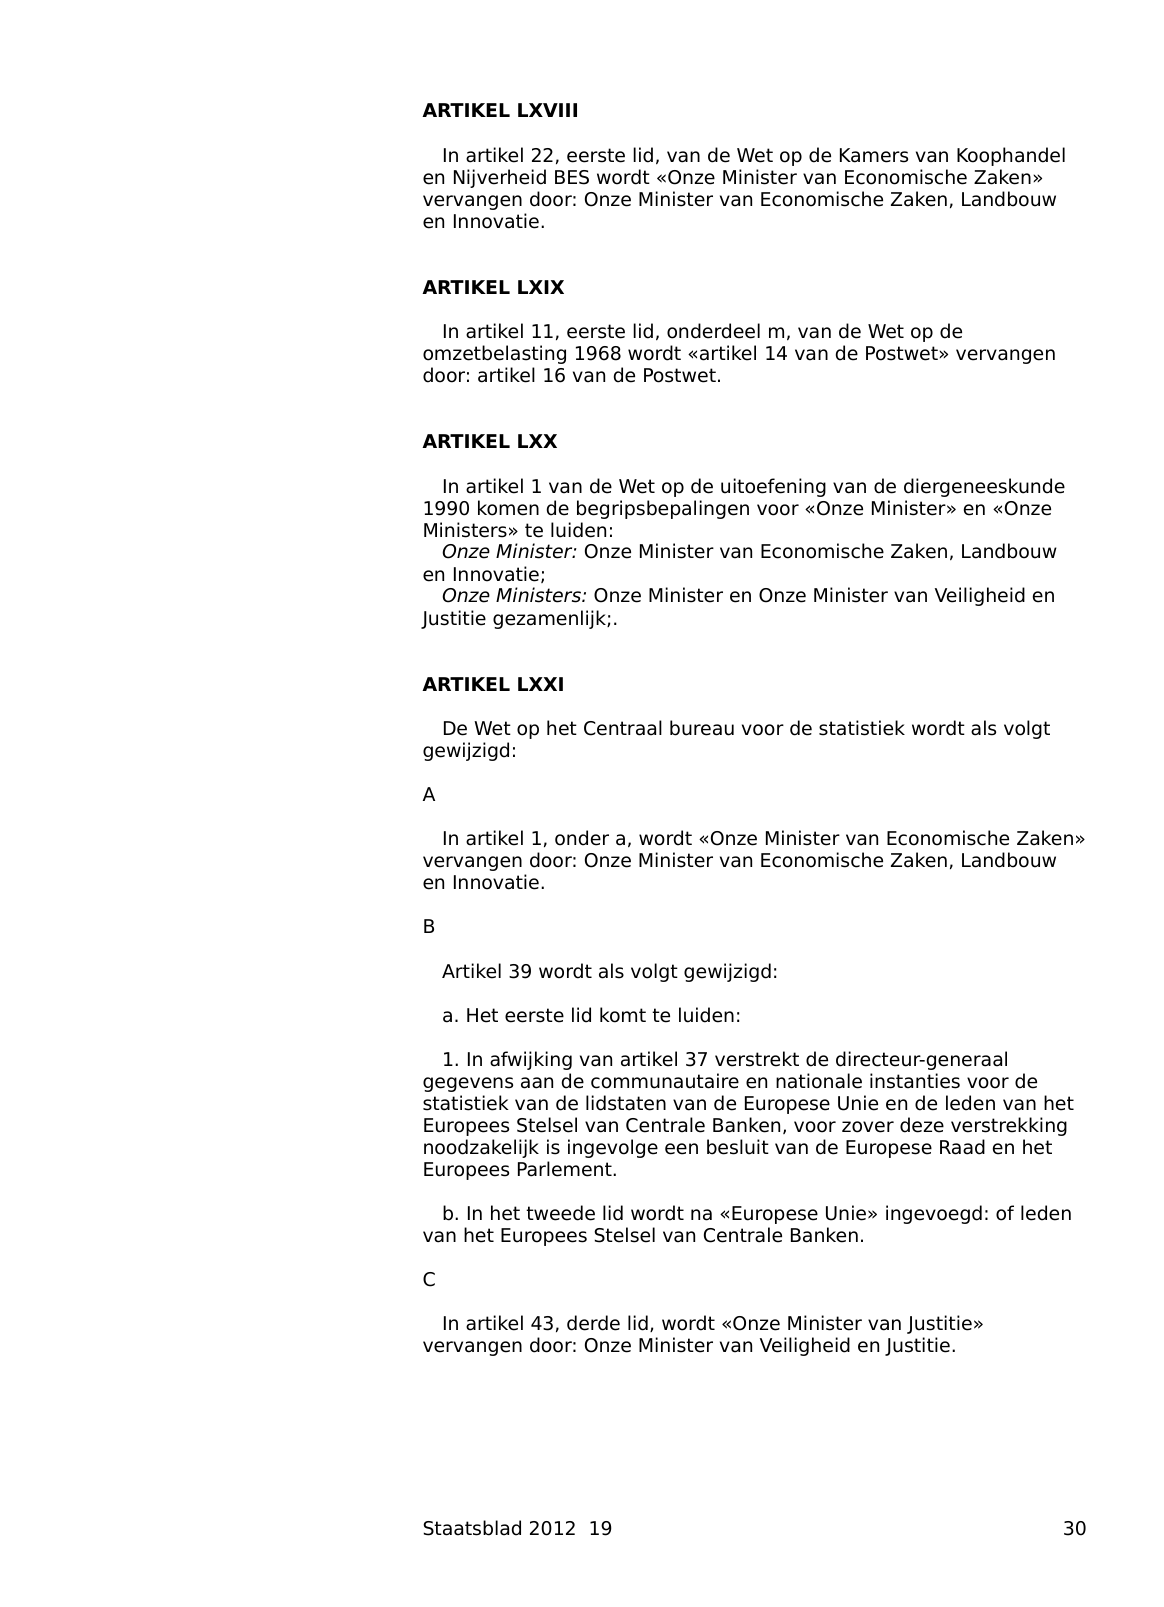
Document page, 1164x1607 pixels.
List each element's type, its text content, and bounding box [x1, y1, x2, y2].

text 1. In afwijking van artikel 37 verstrekt de directeur-generaal gegevens aan de communautaire en nationale instanties voor de statistiek van de lidstaten van de Europese Unie en de leden van het Europees Stelsel van Centrale Banken, voor zover deze verstrekking noodzakelijk is ingevolge een besluit van de Europese Raad en het Europees Parlement. [422, 1049, 1087, 1181]
subtitle ARTIKEL LXX [422, 431, 1087, 453]
subtitle ARTIKEL LXXI [422, 674, 1087, 696]
text Onze Minister: Onze Minister van Economische Zaken, Landbouw en Innovatie; [422, 541, 1087, 585]
subtitle ARTIKEL LXIX [422, 277, 1087, 299]
text Onze Ministers: Onze Minister en Onze Minister van Veiligheid en Justitie gezamenlijk;. [422, 585, 1087, 629]
text De Wet op het Centraal bureau voor de statistiek wordt als volgt gewijzigd: [422, 718, 1087, 762]
text In artikel 22, eerste lid, van de Wet op de Kamers van Koophandel en Nijverheid BES wordt «Onze Minister van Economische Zaken» vervangen door: Onze Minister van Economische Zaken, Landbouw en Innovatie. [422, 144, 1087, 232]
text Artikel 39 wordt als volgt gewijzigd: [422, 961, 1087, 982]
text In artikel 1 van de Wet op de uitoefening van de diergeneeskunde 1990 komen de begripsbepalingen voor «Onze Minister» en «Onze Ministers» te luiden: [422, 476, 1087, 541]
text A [422, 784, 1087, 806]
subtitle ARTIKEL LXVIII [422, 100, 1087, 122]
text B [422, 916, 1087, 938]
text b. In het tweede lid wordt na «Europese Unie» ingevoegd: of leden van het Europees Stelsel van Centrale Banken. [422, 1203, 1087, 1247]
text In artikel 1, onder a, wordt «Onze Minister van Economische Zaken» vervangen door: Onze Minister van Economische Zaken, Landbouw en Innovatie. [422, 828, 1087, 894]
text a. Het eerste lid komt te luiden: [422, 1005, 1087, 1027]
text C [422, 1269, 1087, 1291]
text In artikel 43, derde lid, wordt «Onze Minister van Justitie» vervangen door: Onze Minister van Veiligheid en Justitie. [422, 1313, 1087, 1357]
text In artikel 11, eerste lid, onderdeel m, van de Wet op de omzetbelasting 1968 wordt «artikel 14 van de Postwet» vervangen door: artikel 16 van de Postwet. [422, 321, 1087, 387]
